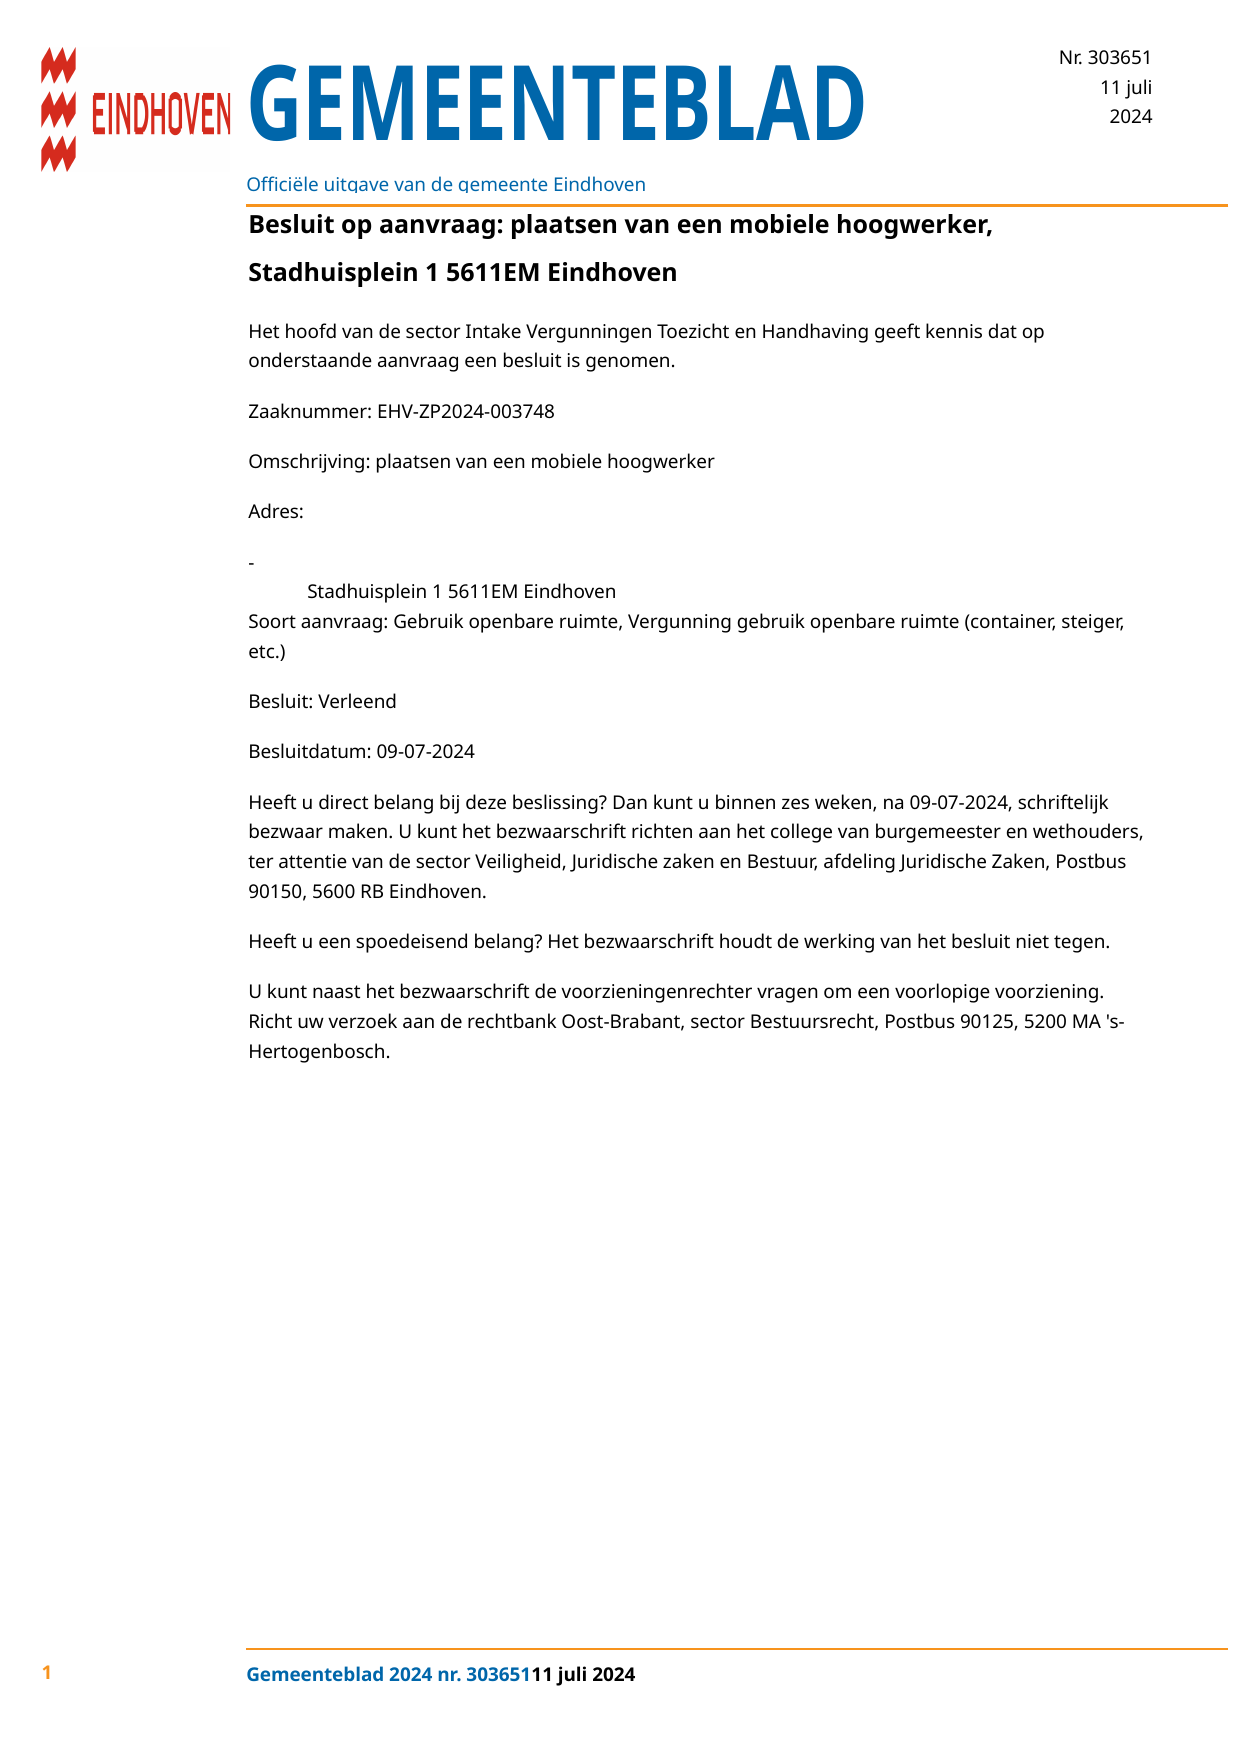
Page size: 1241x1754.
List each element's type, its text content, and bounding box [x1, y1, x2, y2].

text Adres: [248, 499, 1152, 524]
text Omschrijving: plaatsen van een mobiele hoogwerker [248, 448, 1152, 474]
text Het hoofd van de sector Intake Vergunningen Toezicht en Handhaving geeft kennis dat op onderstaande aanvraag een besluit is genomen. [248, 318, 1152, 373]
text Besluitdatum: 09-07-2024 [248, 739, 1152, 764]
list Stadhuisplein 1 5611EM Eindhoven [248, 579, 1152, 604]
text Heeft u een spoedeisend belang? Het bezwaarschrift houdt de werking van het besluit niet tegen. [248, 928, 1152, 954]
text Soort aanvraag: Gebruik openbare ruimte, Vergunning gebruik openbare ruimte (container, steiger, etc.) [248, 608, 1152, 664]
text Zaaknummer: EHV-ZP2024-003748 [248, 398, 1152, 424]
text Besluit: Verleend [248, 688, 1152, 714]
text U kunt naast het bezwaarschrift de voorzieningenrechter vragen om een voorlopige voorziening. Richt uw verzoek aan de rechtbank Oost-Brabant, sector Bestuursrecht, Postbus 90125, 5200 MA 's-Hertogenbosch. [248, 979, 1152, 1064]
picture [41, 47, 231, 172]
text Besluit op aanvraag: plaatsen van een mobiele hoogwerker, Stadhuisplein 1 5611EM Eindhoven [248, 207, 1152, 288]
text Heeft u direct belang bij deze beslissing? Dan kunt u binnen zes weken, na 09-07-2024, schriftelijk bezwaar maken. U kunt het bezwaarschrift richten aan het college van burgemeester en wethouders, ter attentie van de sector Veiligheid, Juridische zaken en Bestuur, afdeling Juridische Zaken, Postbus 90150, 5600 RB Eindhoven. [248, 789, 1152, 904]
